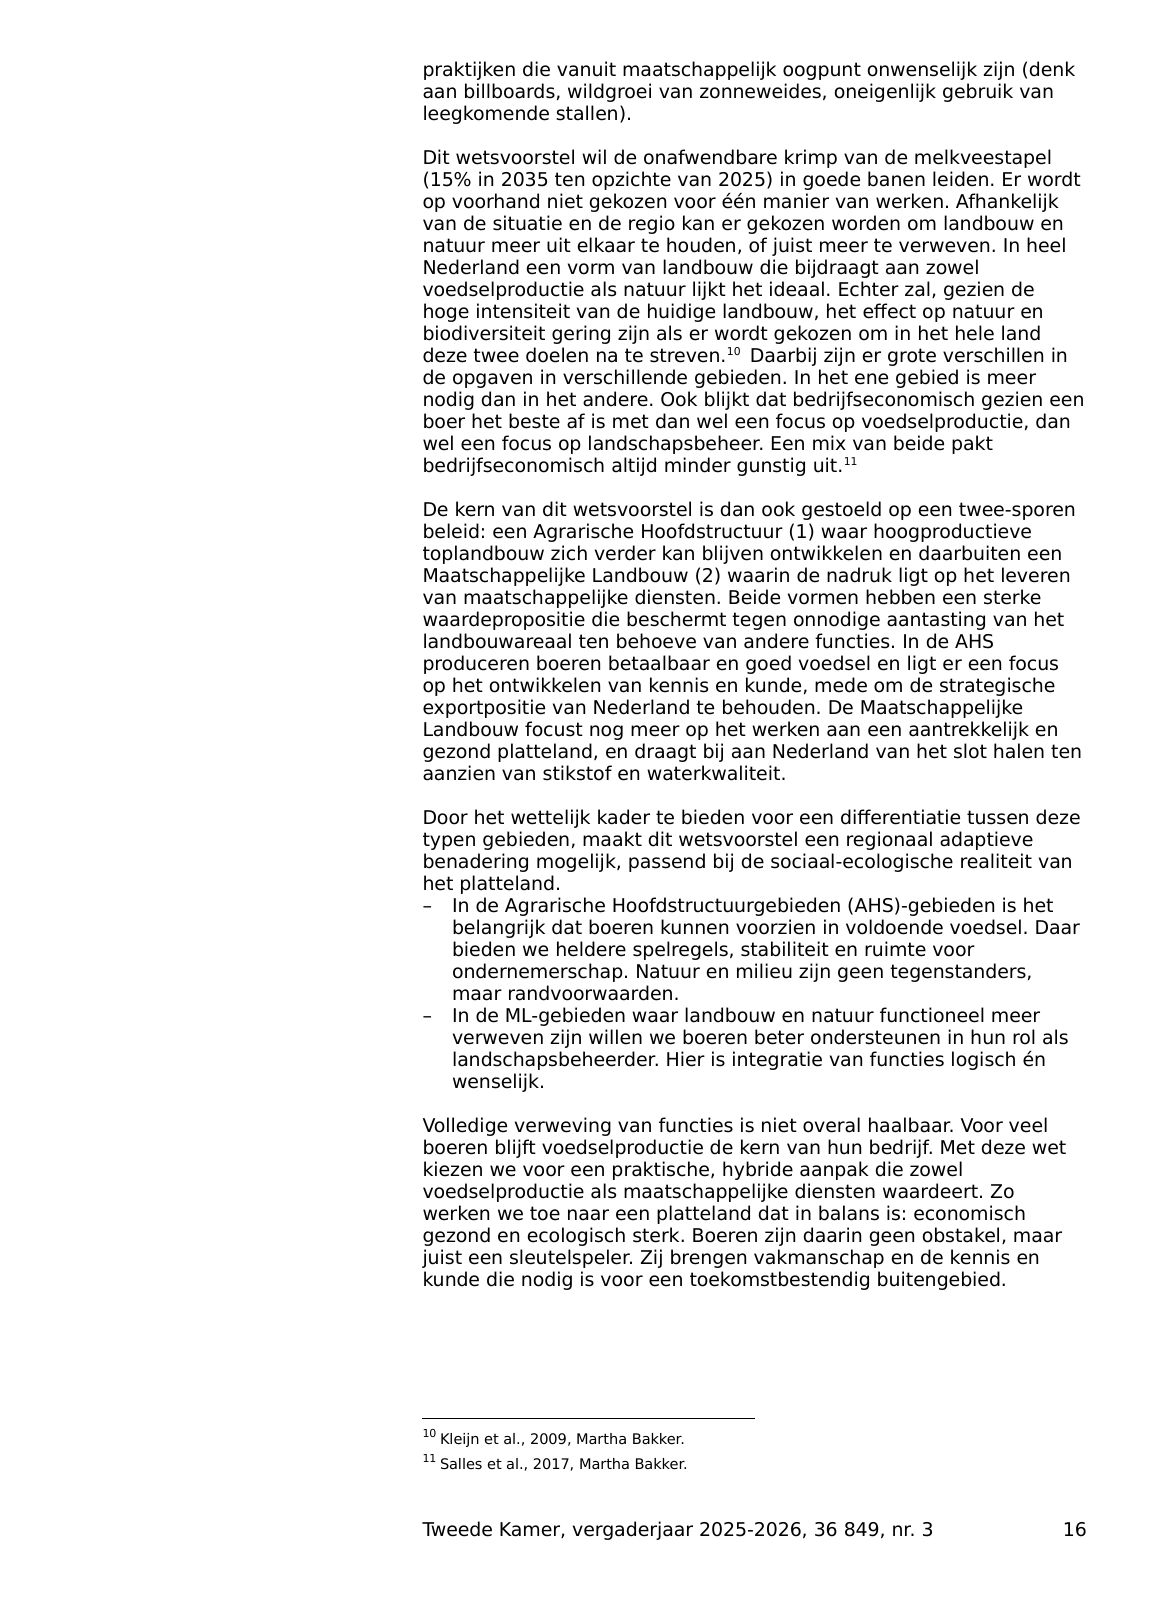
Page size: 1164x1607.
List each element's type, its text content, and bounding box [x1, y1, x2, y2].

text De kern van dit wetsvoorstel is dan ook gestoeld op een twee-sporen beleid: een Agrarische Hoofdstructuur (1) waar hoogproductieve toplandbouw zich verder kan blijven ontwikkelen en daarbuiten een Maatschappelijke Landbouw (2) waarin de nadruk ligt op het leveren van maatschappelijke diensten. Beide vormen hebben een sterke waardepropositie die beschermt tegen onnodige aantasting van het landbouwareaal ten behoeve van andere functies. In de AHS produceren boeren betaalbaar en goed voedsel en ligt er een focus op het ontwikkelen van kennis en kunde, mede om de strategische exportpositie van Nederland te behouden. De Maatschappelijke Landbouw focust nog meer op het werken aan een aantrekkelijk en gezond platteland, en draagt bij aan Nederland van het slot halen ten aanzien van stikstof en waterkwaliteit. [422, 499, 1087, 785]
text praktijken die vanuit maatschappelijk oogpunt onwenselijk zijn (denk aan billboards, wildgroei van zonneweides, oneigenlijk gebruik van leegkomende stallen). [422, 59, 1087, 125]
text Salles et al., 2017, Martha Bakker. [422, 1452, 1087, 1474]
text Volledige verweving van functies is niet overal haalbaar. Voor veel boeren blijft voedselproductie de kern van hun bedrijf. Met deze wet kiezen we voor een praktische, hybride aanpak die zowel voedselproductie als maatschappelijke diensten waardeert. Zo werken we toe naar een platteland dat in balans is: economisch gezond en ecologisch sterk. Boeren zijn daarin geen obstakel, maar juist een sleutelspeler. Zij brengen vakmanschap en de kennis en kunde die nodig is voor een toekomstbestendig buitengebied. [422, 1115, 1087, 1291]
text – In de Agrarische Hoofdstructuurgebieden (AHS)-gebieden is het belangrijk dat boeren kunnen voorzien in voldoende voedsel. Daar bieden we heldere spelregels, stabiliteit en ruimte voor ondernemerschap. Natuur en milieu zijn geen tegenstanders, maar randvoorwaarden. [422, 895, 1087, 1005]
text Door het wettelijk kader te bieden voor een differentiatie tussen deze typen gebieden, maakt dit wetsvoorstel een regionaal adaptieve benadering mogelijk, passend bij de sociaal-ecologische realiteit van het platteland. [422, 807, 1087, 895]
text Kleijn et al., 2009, Martha Bakker. [422, 1427, 1087, 1449]
text Dit wetsvoorstel wil de onafwendbare krimp van de melkveestapel (15% in 2035 ten opzichte van 2025) in goede banen leiden. Er wordt op voorhand niet gekozen voor één manier van werken. Afhankelijk van de situatie en de regio kan er gekozen worden om landbouw en natuur meer uit elkaar te houden, of juist meer te verweven. In heel Nederland een vorm van landbouw die bijdraagt aan zowel voedselproductie als natuur lijkt het ideaal. Echter zal, gezien de hoge intensiteit van de huidige landbouw, het effect op natuur en biodiversiteit gering zijn als er wordt gekozen om in het hele land deze twee doelen na te streven. Daarbij zijn er grote verschillen in de opgaven in verschillende gebieden. In het ene gebied is meer nodig dan in het andere. Ook blijkt dat bedrijfseconomisch gezien een boer het beste af is met dan wel een focus op voedselproductie, dan wel een focus op landschapsbeheer. Een mix van beide pakt bedrijfseconomisch altijd minder gunstig uit. [422, 147, 1087, 477]
text – In de ML-gebieden waar landbouw en natuur functioneel meer verweven zijn willen we boeren beter ondersteunen in hun rol als landschapsbeheerder. Hier is integratie van functies logisch én wenselijk. [422, 1005, 1087, 1093]
